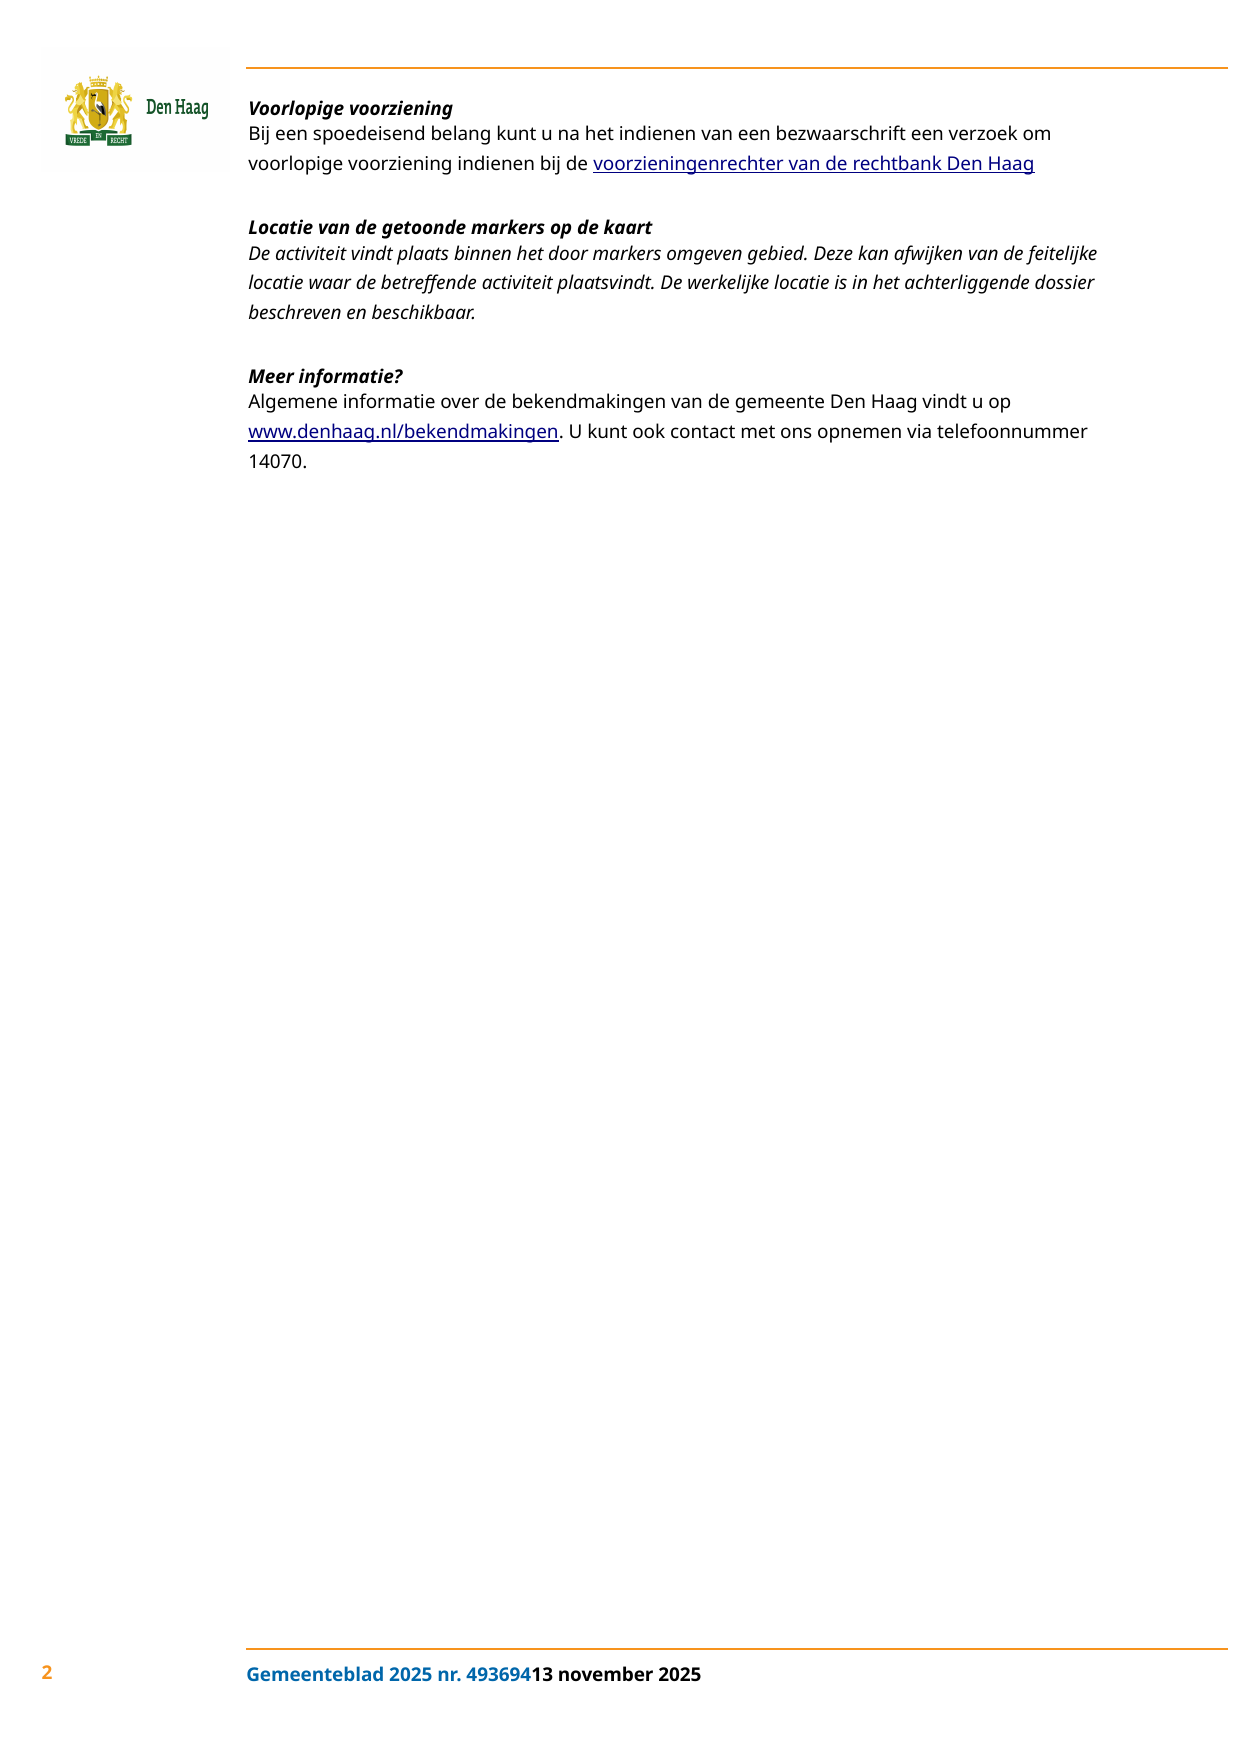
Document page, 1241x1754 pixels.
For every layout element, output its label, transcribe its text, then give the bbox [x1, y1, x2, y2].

text De activiteit vindt plaats binnen het door markers omgeven gebied. Deze kan afwijken van de feitelijke locatie waar de betreffende activiteit plaatsvindt. De werkelijke locatie is in het achterliggende dossier beschreven en beschikbaar. [248, 240, 1152, 325]
picture [41, 47, 231, 172]
text Algemene informatie over de bekendmakingen van de gemeente Den Haag vindt u op www.denhaag.nl/bekendmakingen. U kunt ook contact met ons opnemen via telefoonnummer 14070. [248, 389, 1152, 473]
text Locatie van de getoonde markers op de kaart [248, 214, 1152, 240]
text Bij een spoedeisend belang kunt u na het indienen van een bezwaarschrift een verzoek om voorlopige voorziening indienen bij de voorzieningenrechter van de rechtbank Den Haag [248, 121, 1152, 176]
text Voorlopige voorziening [248, 95, 1152, 121]
text Meer informatie? [248, 363, 1152, 389]
